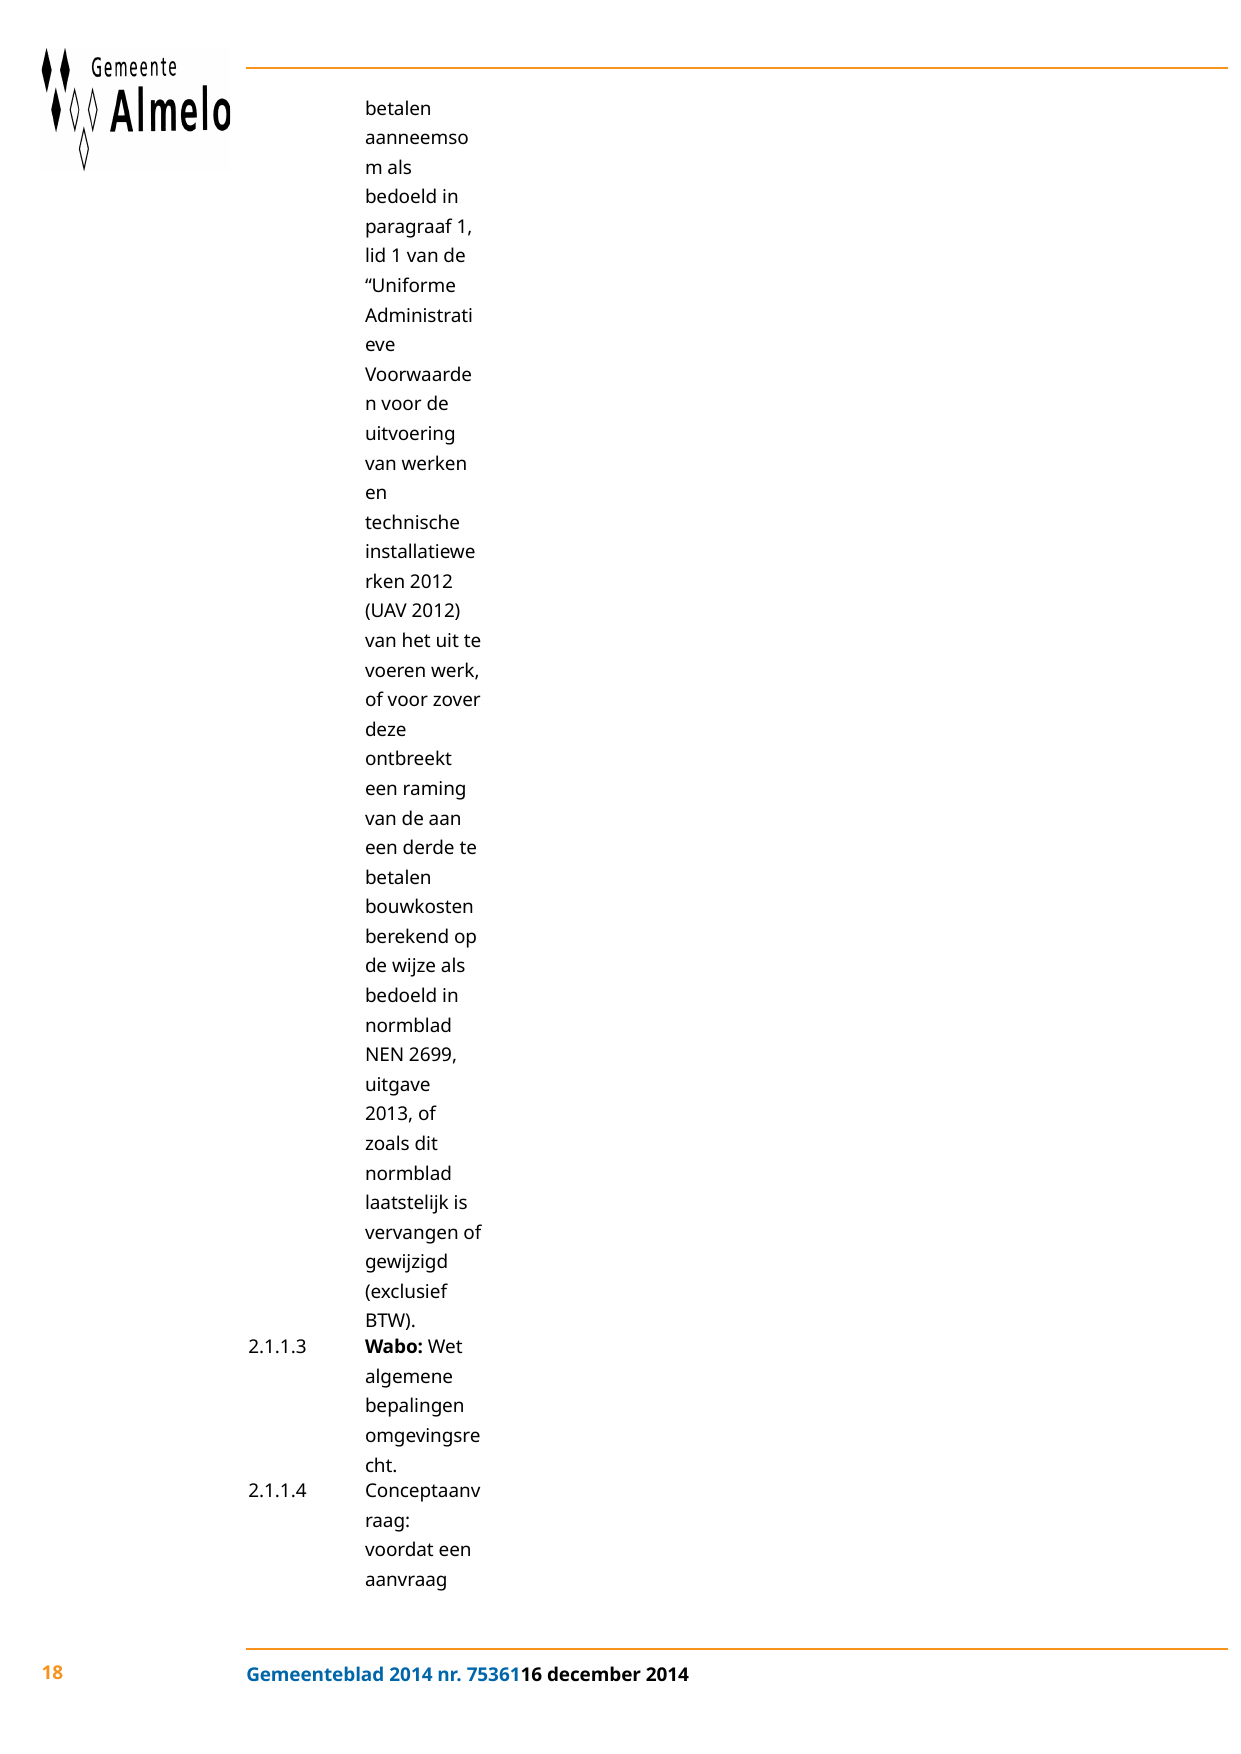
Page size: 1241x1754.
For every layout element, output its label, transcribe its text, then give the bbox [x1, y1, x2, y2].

table_cell Conceptaanvraag: voordat een aanvraag [365, 1478, 481, 1592]
table_cell Wabo: Wet algemene bepalingen omgevingsrecht. [365, 1334, 481, 1477]
table_cell [248, 95, 365, 1333]
table_cell 2.1.1.3 [248, 1334, 365, 1477]
picture [41, 47, 231, 172]
table_cell [481, 1334, 684, 1477]
table_cell betalen aanneemsom als bedoeld in paragraaf 1, lid 1 van de “Uniforme Administratieve Voorwaarden voor de uitvoering van werken en technische installatiewerken 2012 (UAV 2012) van het uit te voeren werk, of voor zover deze ontbreekt een raming van de aan een derde te betalen bouwkosten berekend op de wijze als bedoeld in normblad NEN 2699, uitgave 2013, of zoals dit normblad laatstelijk is vervangen of gewijzigd (exclusief BTW). [365, 95, 481, 1333]
table_cell 2.1.1.4 [248, 1478, 365, 1592]
